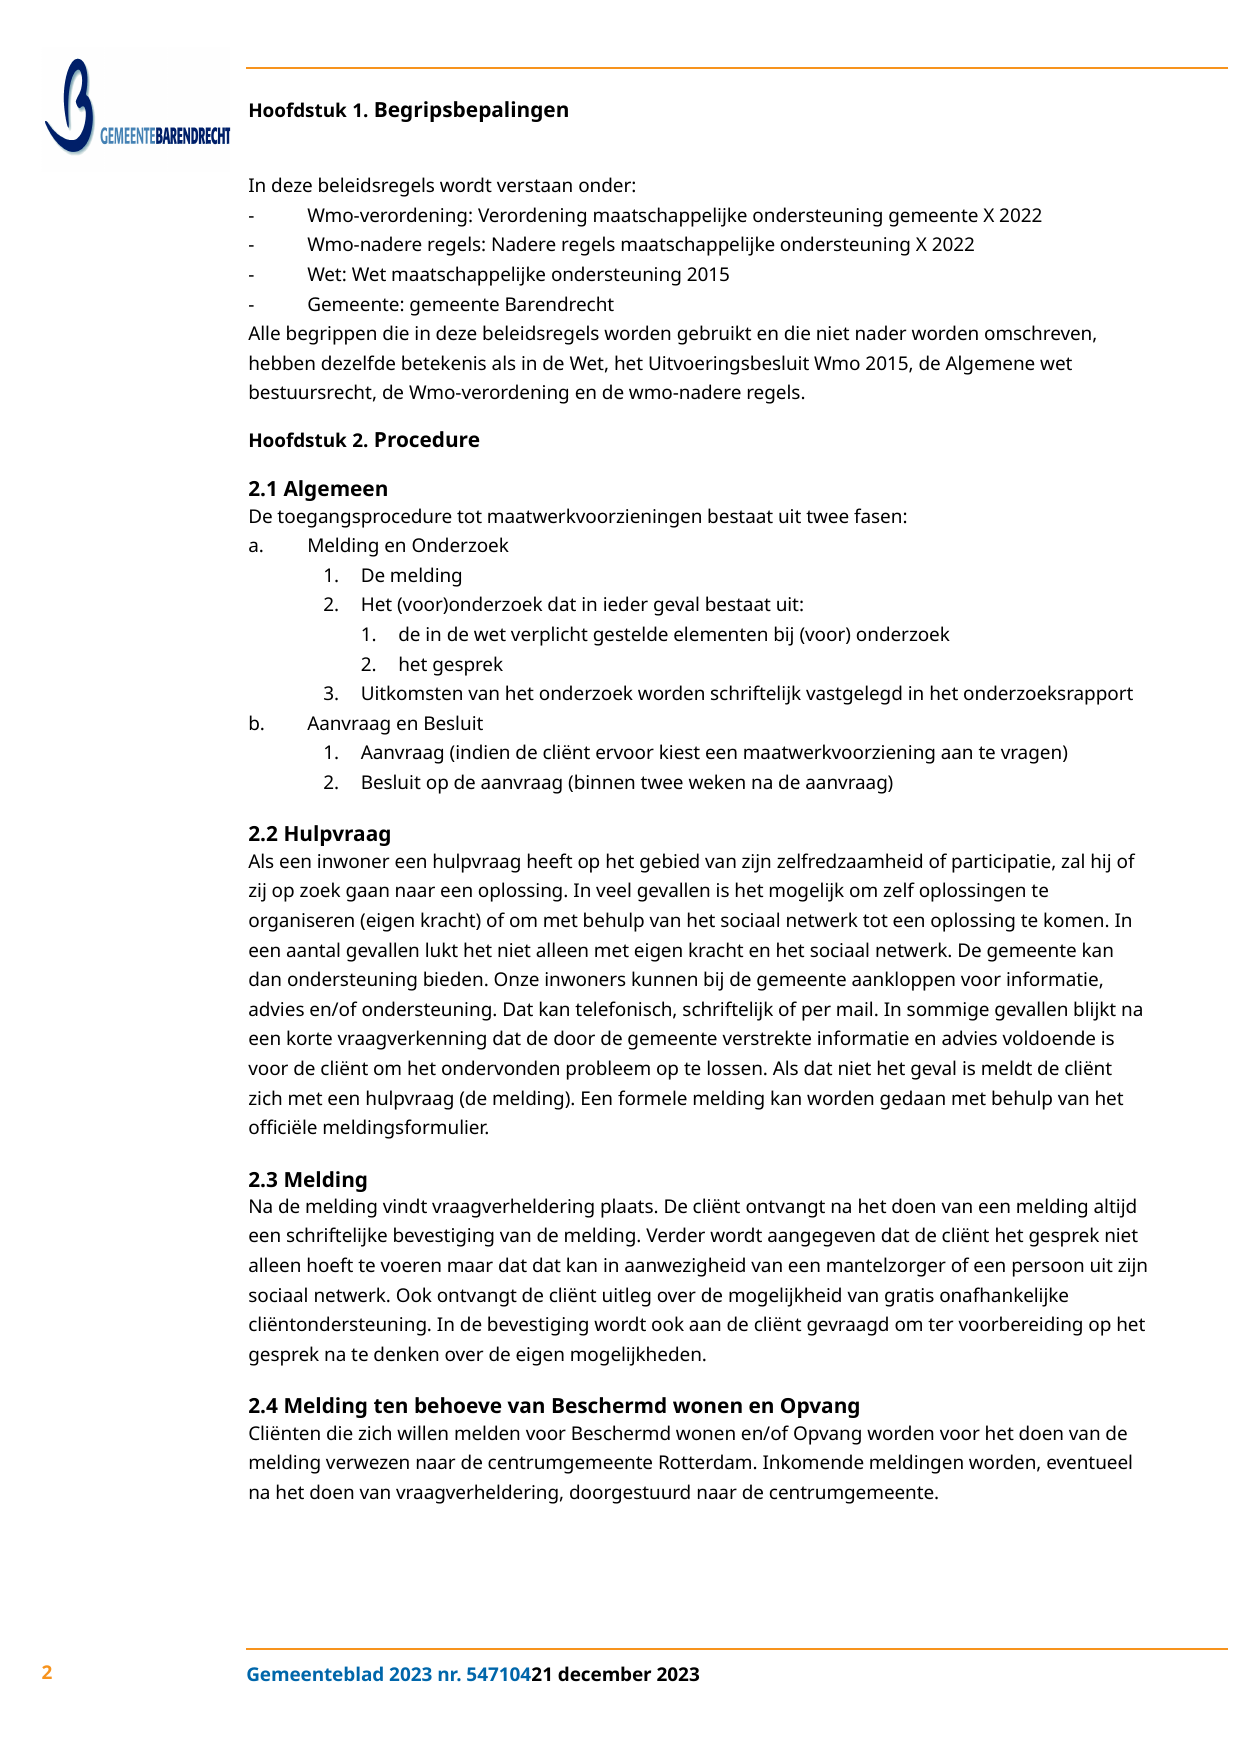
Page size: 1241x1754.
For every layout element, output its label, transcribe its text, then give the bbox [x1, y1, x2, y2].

text 2.2 Hulpvraag [248, 819, 1152, 848]
list De melding [323, 562, 1152, 588]
text 2.4 Melding ten behoeve van Beschermd wonen en Opvang [248, 1391, 1152, 1420]
list Gemeente: gemeente Barendrecht [248, 291, 1152, 317]
text Als een inwoner een hulpvraag heeft op het gebied van zijn zelfredzaamheid of participatie, zal hij of zij op zoek gaan naar een oplossing. In veel gevallen is het mogelijk om zelf oplossingen te organiseren (eigen kracht) of om met behulp van het sociaal netwerk tot een oplossing te komen. In een aantal gevallen lukt het niet alleen met eigen kracht en het sociaal netwerk. De gemeente kan dan ondersteuning bieden. Onze inwoners kunnen bij de gemeente aankloppen voor informatie, advies en/of ondersteuning. Dat kan telefonisch, schriftelijk of per mail. In sommige gevallen blijkt na een korte vraagverkenning dat de door de gemeente verstrekte informatie en advies voldoende is voor de cliënt om het ondervonden probleem op te lossen. Als dat niet het geval is meldt de cliënt zich met een hulpvraag (de melding). Een formele melding kan worden gedaan met behulp van het officiële meldingsformulier. [248, 848, 1152, 1140]
list Melding en Onderzoek [248, 532, 1152, 558]
list de in de wet verplicht gestelde elementen bij (voor) onderzoek [361, 621, 1152, 647]
text Cliënten die zich willen melden voor Beschermd wonen en/of Opvang worden voor het doen van de melding verwezen naar de centrumgemeente Rotterdam. Inkomende meldingen worden, eventueel na het doen van vraagverheldering, doorgestuurd naar de centrumgemeente. [248, 1420, 1152, 1505]
list Besluit op de aanvraag (binnen twee weken na de aanvraag) [323, 769, 1152, 795]
picture [41, 47, 231, 172]
text Na de melding vindt vraagverheldering plaats. De cliënt ontvangt na het doen van een melding altijd een schriftelijke bevestiging van de melding. Verder wordt aangegeven dat de cliënt het gesprek niet alleen hoeft te voeren maar dat dat kan in aanwezigheid van een mantelzorger of een persoon uit zijn sociaal netwerk. Ook ontvangt de cliënt uitleg over de mogelijkheid van gratis onafhankelijke cliëntondersteuning. In de bevestiging wordt ook aan de cliënt gevraagd om ter voorbereiding op het gesprek na te denken over de eigen mogelijkheden. [248, 1193, 1152, 1367]
text In deze beleidsregels wordt verstaan onder: [248, 172, 1152, 198]
list Wet: Wet maatschappelijke ondersteuning 2015 [248, 261, 1152, 287]
list Uitkomsten van het onderzoek worden schriftelijk vastgelegd in het onderzoeksrapport [323, 680, 1152, 706]
list Wmo-nadere regels: Nadere regels maatschappelijke ondersteuning X 2022 [248, 232, 1152, 257]
text Alle begrippen die in deze beleidsregels worden gebruikt en die niet nader worden omschreven, hebben dezelfde betekenis als in de Wet, het Uitvoeringsbesluit Wmo 2015, de Algemene wet bestuursrecht, de Wmo-verordening en de wmo-nadere regels. [248, 320, 1152, 405]
text 2.3 Melding [248, 1165, 1152, 1193]
list Aanvraag en Besluit [248, 710, 1152, 736]
list Het (voor)onderzoek dat in ieder geval bestaat uit: [323, 592, 1152, 617]
text Hoofdstuk 1. Begripsbepalingen [248, 95, 1152, 123]
list het gesprek [361, 651, 1152, 677]
text 2.1 Algemeen [248, 474, 1152, 503]
text Hoofdstuk 2. Procedure [248, 425, 1152, 454]
text De toegangsprocedure tot maatwerkvoorzieningen bestaat uit twee fasen: [248, 503, 1152, 529]
list Wmo-verordening: Verordening maatschappelijke ondersteuning gemeente X 2022 [248, 202, 1152, 228]
list Aanvraag (indien de cliënt ervoor kiest een maatwerkvoorziening aan te vragen) [323, 739, 1152, 765]
